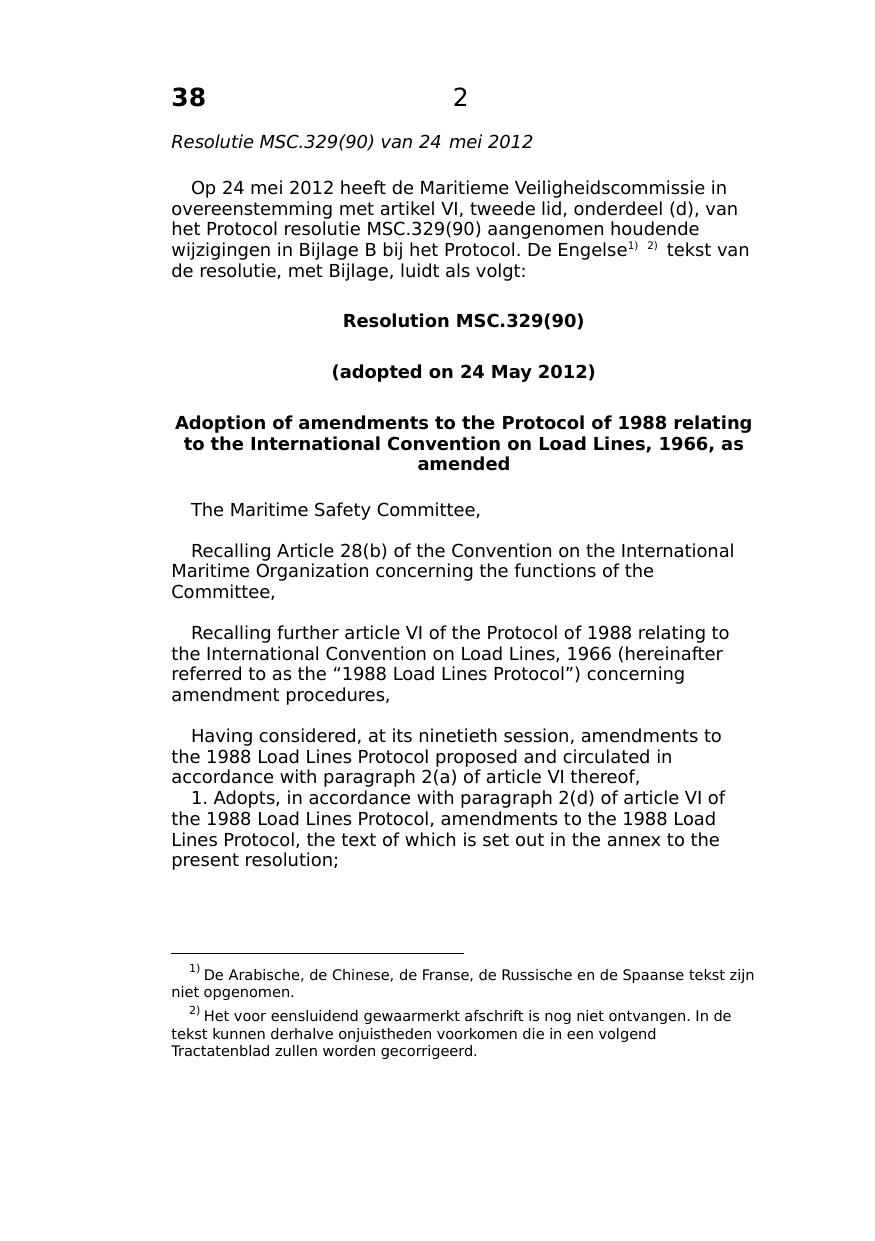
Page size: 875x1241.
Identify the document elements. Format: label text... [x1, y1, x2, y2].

text De Arabische, de Chinese, de Franse, de Russische en de Spaanse tekst zijn niet opgenomen. [171, 962, 756, 1001]
text Recalling further article VI of the Protocol of 1988 relating to the International Convention on Load Lines, 1966 (hereinafter referred to as the “1988 Load Lines Protocol”) concerning amendment procedures, [171, 623, 756, 706]
subtitle (adopted on 24 May 2012) [171, 362, 756, 383]
subtitle Adoption of amendments to the Protocol of 1988 relating to the International Convention on Load Lines, 1966, as amended [171, 413, 756, 475]
text The Maritime Safety Committee, [171, 500, 756, 521]
text Het voor eensluidend gewaarmerkt afschrift is nog niet ontvangen. In de tekst kunnen derhalve onjuistheden voorkomen die in een volgend Tractatenblad zullen worden gecorrigeerd. [171, 1004, 756, 1060]
text Op 24 mei 2012 heeft de Maritieme Veiligheidscommissie in overeenstemming met artikel VI, tweede lid, onderdeel (d), van het Protocol resolutie MSC.329(90) aangenomen houdende wijzigingen in Bijlage B bij het Protocol. De Engelse tekst van de resolutie, met Bijlage, luidt als volgt: [171, 178, 756, 281]
text Recalling Article 28(b) of the Convention on the International Maritime Organization concerning the functions of the Committee, [171, 541, 756, 603]
text Having considered, at its ninetieth session, amendments to the 1988 Load Lines Protocol proposed and circulated in accordance with paragraph 2(a) of article VI thereof, [171, 726, 756, 788]
text 1. Adopts, in accordance with paragraph 2(d) of article VI of the 1988 Load Lines Protocol, amendments to the 1988 Load Lines Protocol, the text of which is set out in the annex to the present resolution; [171, 788, 756, 871]
subtitle Resolutie MSC.329(90) van 24 mei 2012 [171, 132, 756, 153]
subtitle Resolution MSC.329(90) [171, 311, 756, 332]
